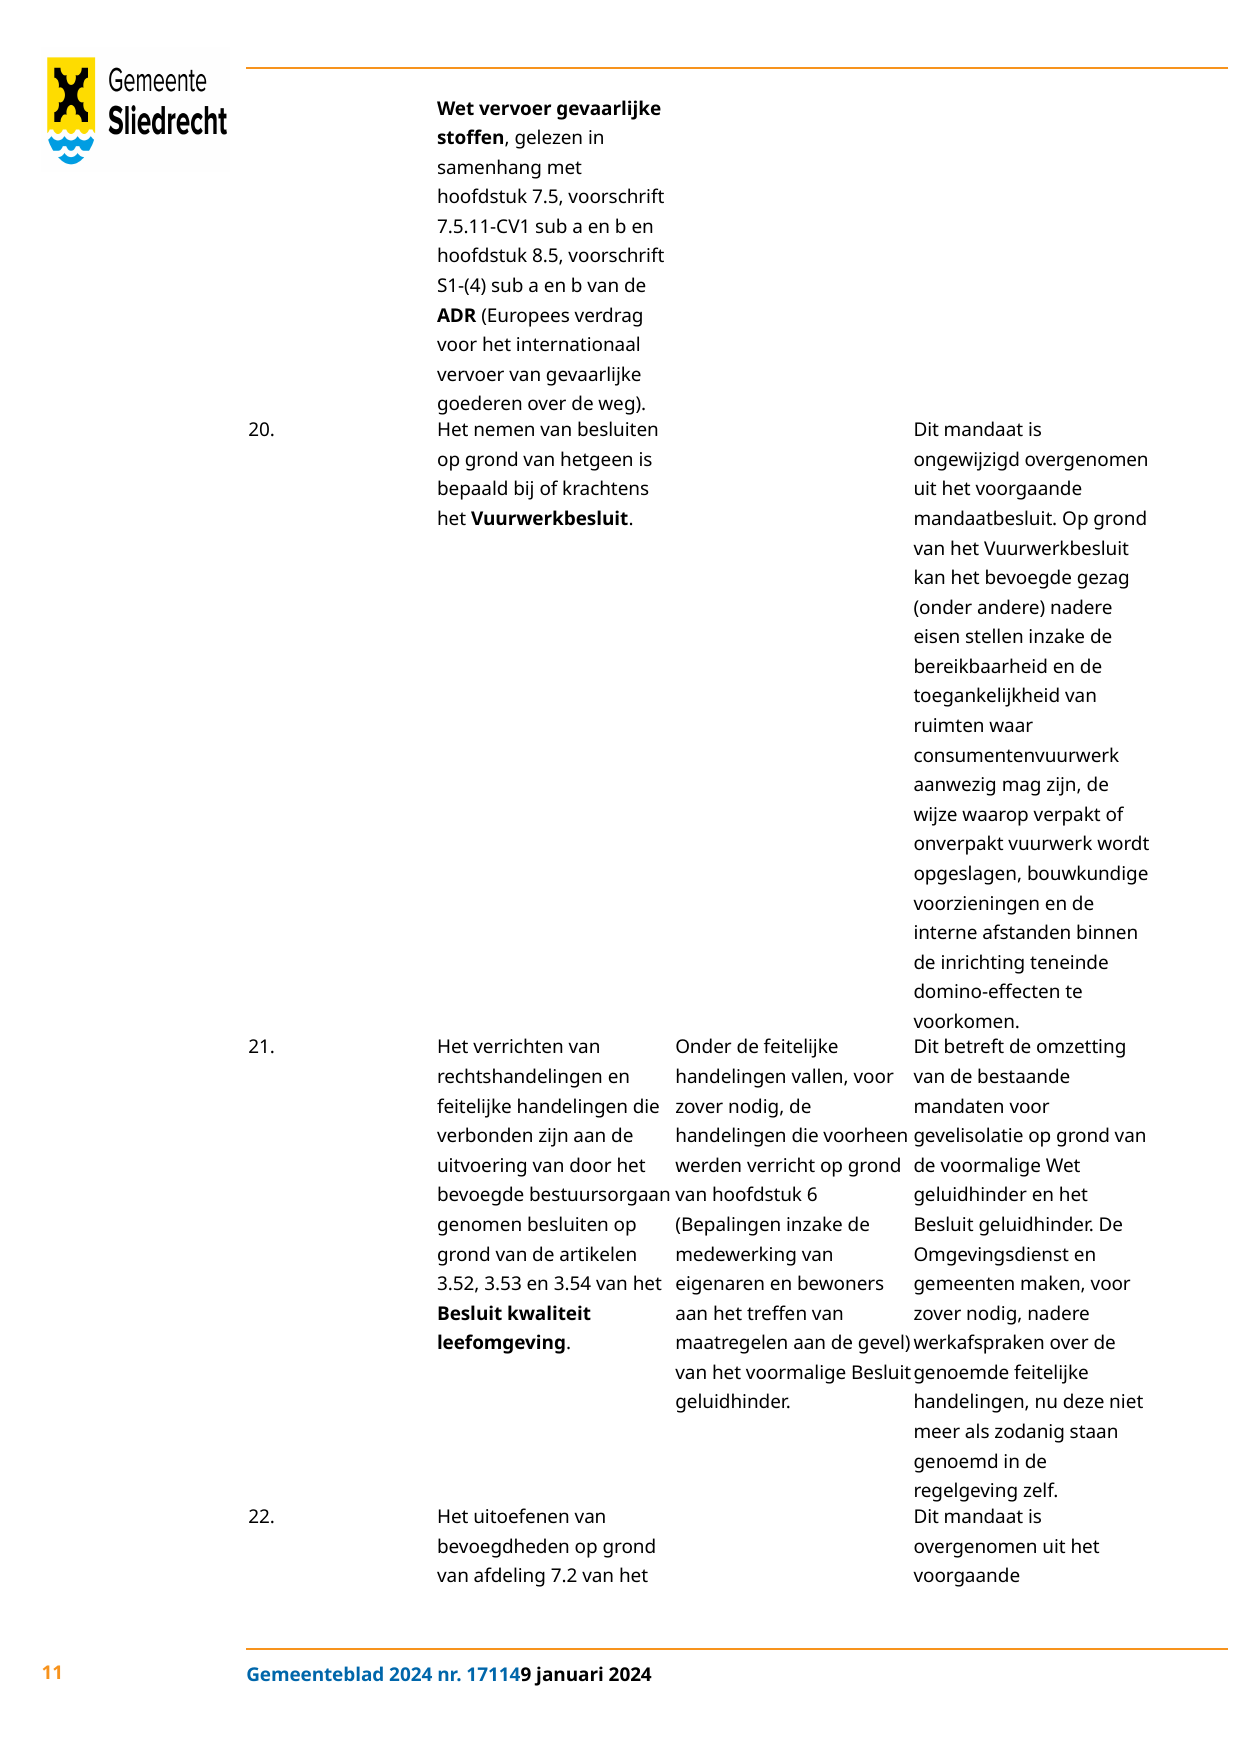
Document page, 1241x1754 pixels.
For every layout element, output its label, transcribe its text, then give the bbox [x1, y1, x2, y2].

table_cell Dit mandaat is ongewijzigd overgenomen uit het voorgaande mandaatbesluit. Op grond van het Vuurwerkbesluit kan het bevoegde gezag (onder andere) nadere eisen stellen inzake de bereikbaarheid en de toegankelijkheid van ruimten waar consumentenvuurwerk aanwezig mag zijn, de wijze waarop verpakt of onverpakt vuurwerk wordt opgeslagen, bouwkundige voorzieningen en de interne afstanden binnen de inrichting teneinde domino-effecten te voorkomen. [913, 416, 1152, 1034]
picture [41, 47, 231, 172]
table_cell [913, 95, 1152, 416]
table_cell [248, 95, 437, 416]
table_cell Het verrichten van rechtshandelingen en feitelijke handelingen die verbonden zijn aan de uitvoering van door het bevoegde bestuursorgaan genomen besluiten op grond van de artikelen 3.52, 3.53 en 3.54 van het Besluit kwaliteit leefomgeving. [437, 1034, 675, 1503]
table_cell 21. [248, 1034, 437, 1503]
table_cell 22. [248, 1503, 437, 1588]
table_cell [675, 1503, 913, 1588]
table_cell Wet vervoer gevaarlijke stoffen, gelezen in samenhang met hoofdstuk 7.5, voorschrift 7.5.11-CV1 sub a en b en hoofdstuk 8.5, voorschrift S1-(4) sub a en b van de ADR (Europees verdrag voor het internationaal vervoer van gevaarlijke goederen over de weg). [437, 95, 675, 416]
table_cell [675, 95, 913, 416]
table_cell [675, 416, 913, 1034]
table_cell Dit betreft de omzetting van de bestaande mandaten voor gevelisolatie op grond van de voormalige Wet geluidhinder en het Besluit geluidhinder. De Omgevingsdienst en gemeenten maken, voor zover nodig, nadere werkafspraken over de genoemde feitelijke handelingen, nu deze niet meer als zodanig staan genoemd in de regelgeving zelf. [913, 1034, 1152, 1503]
table_cell Onder de feitelijke handelingen vallen, voor zover nodig, de handelingen die voorheen werden verricht op grond van hoofdstuk 6 (Bepalingen inzake de medewerking van eigenaren en bewoners aan het treffen van maatregelen aan de gevel) van het voormalige Besluit geluidhinder. [675, 1034, 913, 1503]
table_cell 20. [248, 416, 437, 1034]
table_cell Dit mandaat is overgenomen uit het voorgaande [913, 1503, 1152, 1588]
table_cell Het nemen van besluiten op grond van hetgeen is bepaald bij of krachtens het Vuurwerkbesluit. [437, 416, 675, 1034]
table_cell Het uitoefenen van bevoegdheden op grond van afdeling 7.2 van het [437, 1503, 675, 1588]
